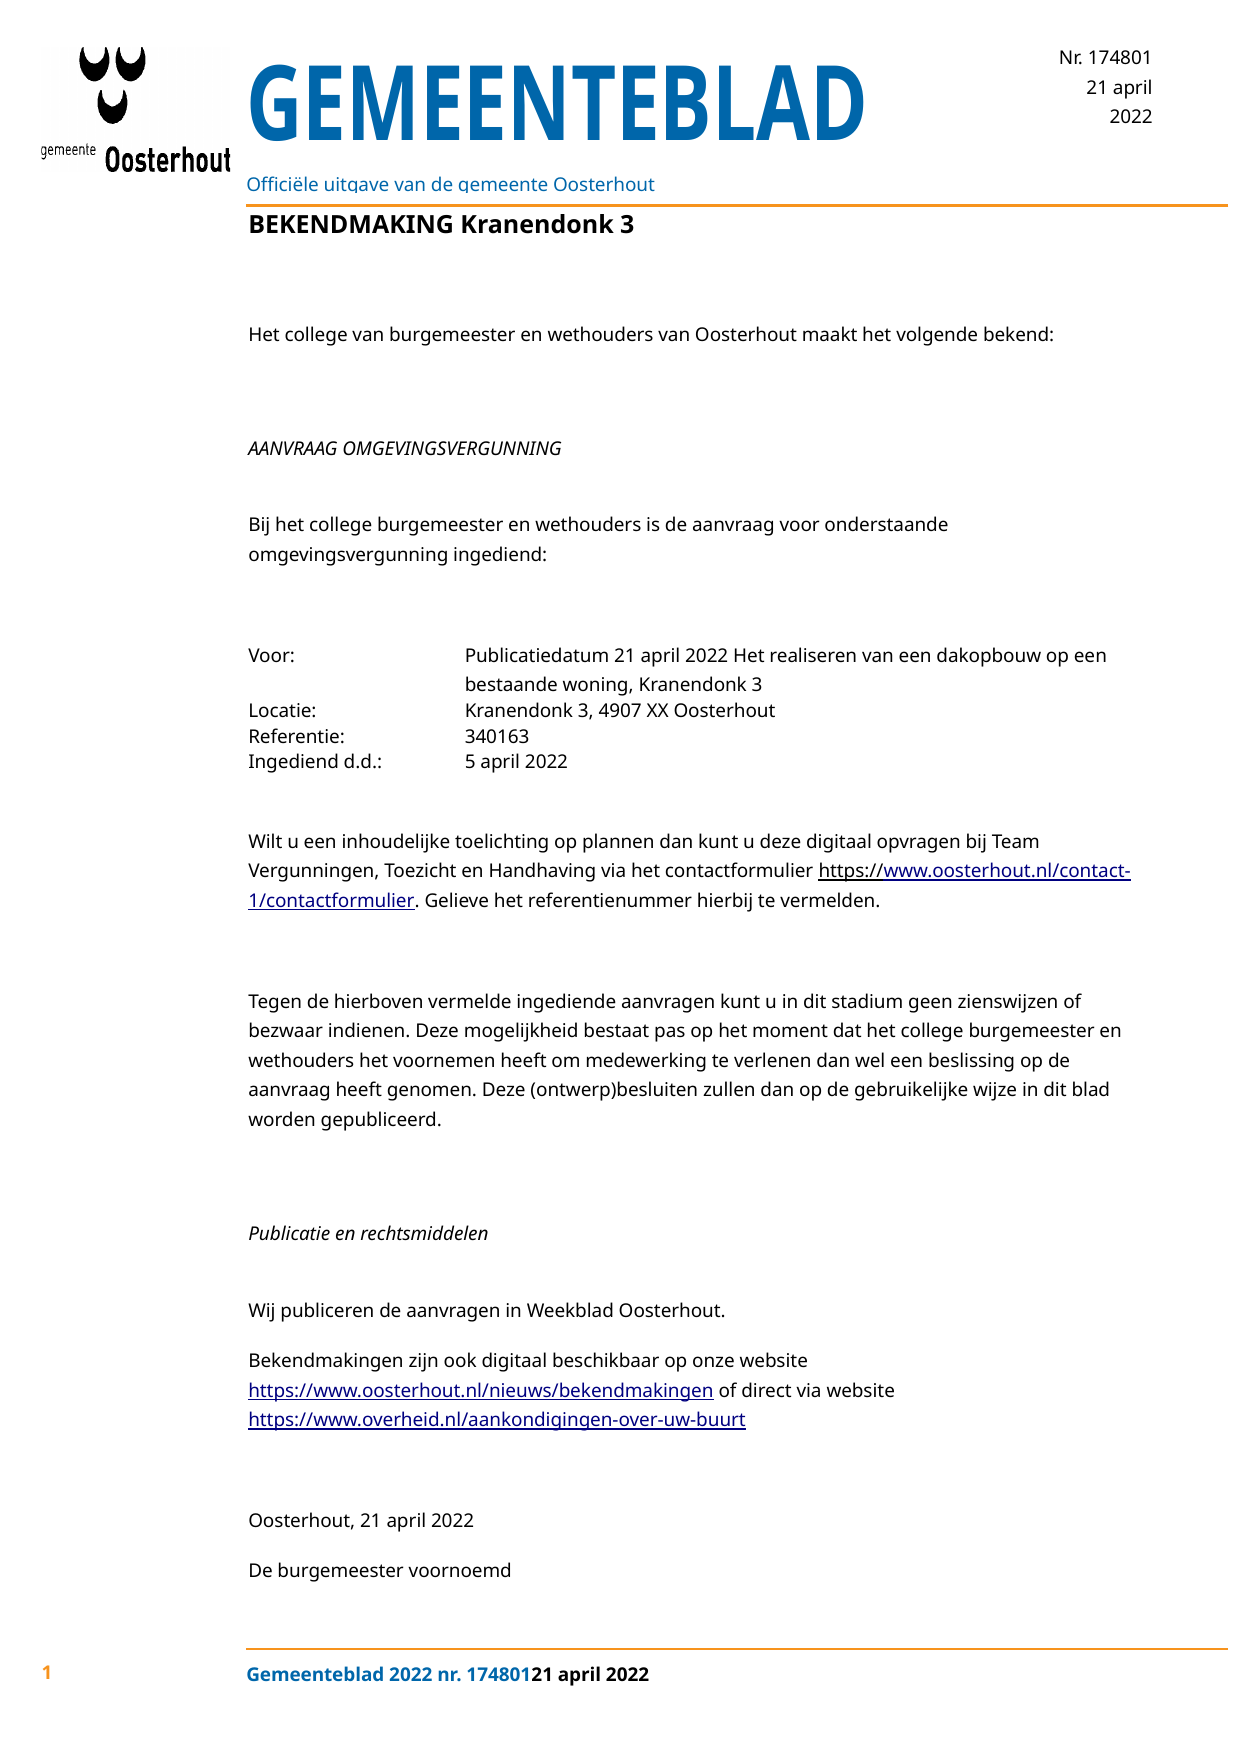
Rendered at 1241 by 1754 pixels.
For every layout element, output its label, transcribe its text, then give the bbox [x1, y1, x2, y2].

table_cell 5 april 2022 [465, 749, 1152, 774]
table_cell 340163 [465, 723, 1152, 748]
table_cell Kranendonk 3, 4907 XX Oosterhout [465, 697, 1152, 723]
text Het college van burgemeester en wethouders van Oosterhout maakt het volgende bekend: [248, 321, 1152, 346]
table_cell Referentie: [248, 723, 464, 748]
text Publicatie en rechtsmiddelen [248, 1221, 1152, 1246]
text AANVRAAG OMGEVINGSVERGUNNING [248, 435, 1152, 461]
table_header Publicatiedatum 21 april 2022 Het realiseren van een dakopbouw op een bestaande woning, Kranendonk 3 [465, 642, 1152, 697]
picture [41, 47, 231, 172]
table_cell Ingediend d.d.: [248, 749, 464, 774]
text Wij publiceren de aanvragen in Weekblad Oosterhout. [248, 1297, 1152, 1322]
text BEKENDMAKING Kranendonk 3 [248, 207, 1152, 241]
text Tegen de hierboven vermelde ingediende aanvragen kunt u in dit stadium geen zienswijzen of bezwaar indienen. Deze mogelijkheid bestaat pas op het moment dat het college burgemeester en wethouders het voornemen heeft om medewerking te verlenen dan wel een beslissing op de aanvraag heeft genomen. Deze (ontwerp)besluiten zullen dan op de gebruikelijke wijze in dit blad worden gepubliceerd. [248, 988, 1152, 1132]
text Bekendmakingen zijn ook digitaal beschikbaar op onze website https://www.oosterhout.nl/nieuws/bekendmakingen of direct via website https://www.overheid.nl/aankondigingen-over-uw-buurt [248, 1347, 1152, 1432]
text Wilt u een inhoudelijke toelichting op plannen dan kunt u deze digitaal opvragen bij Team Vergunningen, Toezicht en Handhaving via het contactformulier https://www.oosterhout.nl/contact-1/contactformulier. Gelieve het referentienummer hierbij te vermelden. [248, 828, 1152, 913]
text Oosterhout, 21 april 2022 [248, 1507, 1152, 1533]
text Bij het college burgemeester en wethouders is de aanvraag voor onderstaande omgevingsvergunning ingediend: [248, 511, 1152, 567]
table_cell Locatie: [248, 697, 464, 723]
text De burgemeester voornoemd [248, 1558, 1152, 1583]
table_header Voor: [248, 642, 464, 697]
